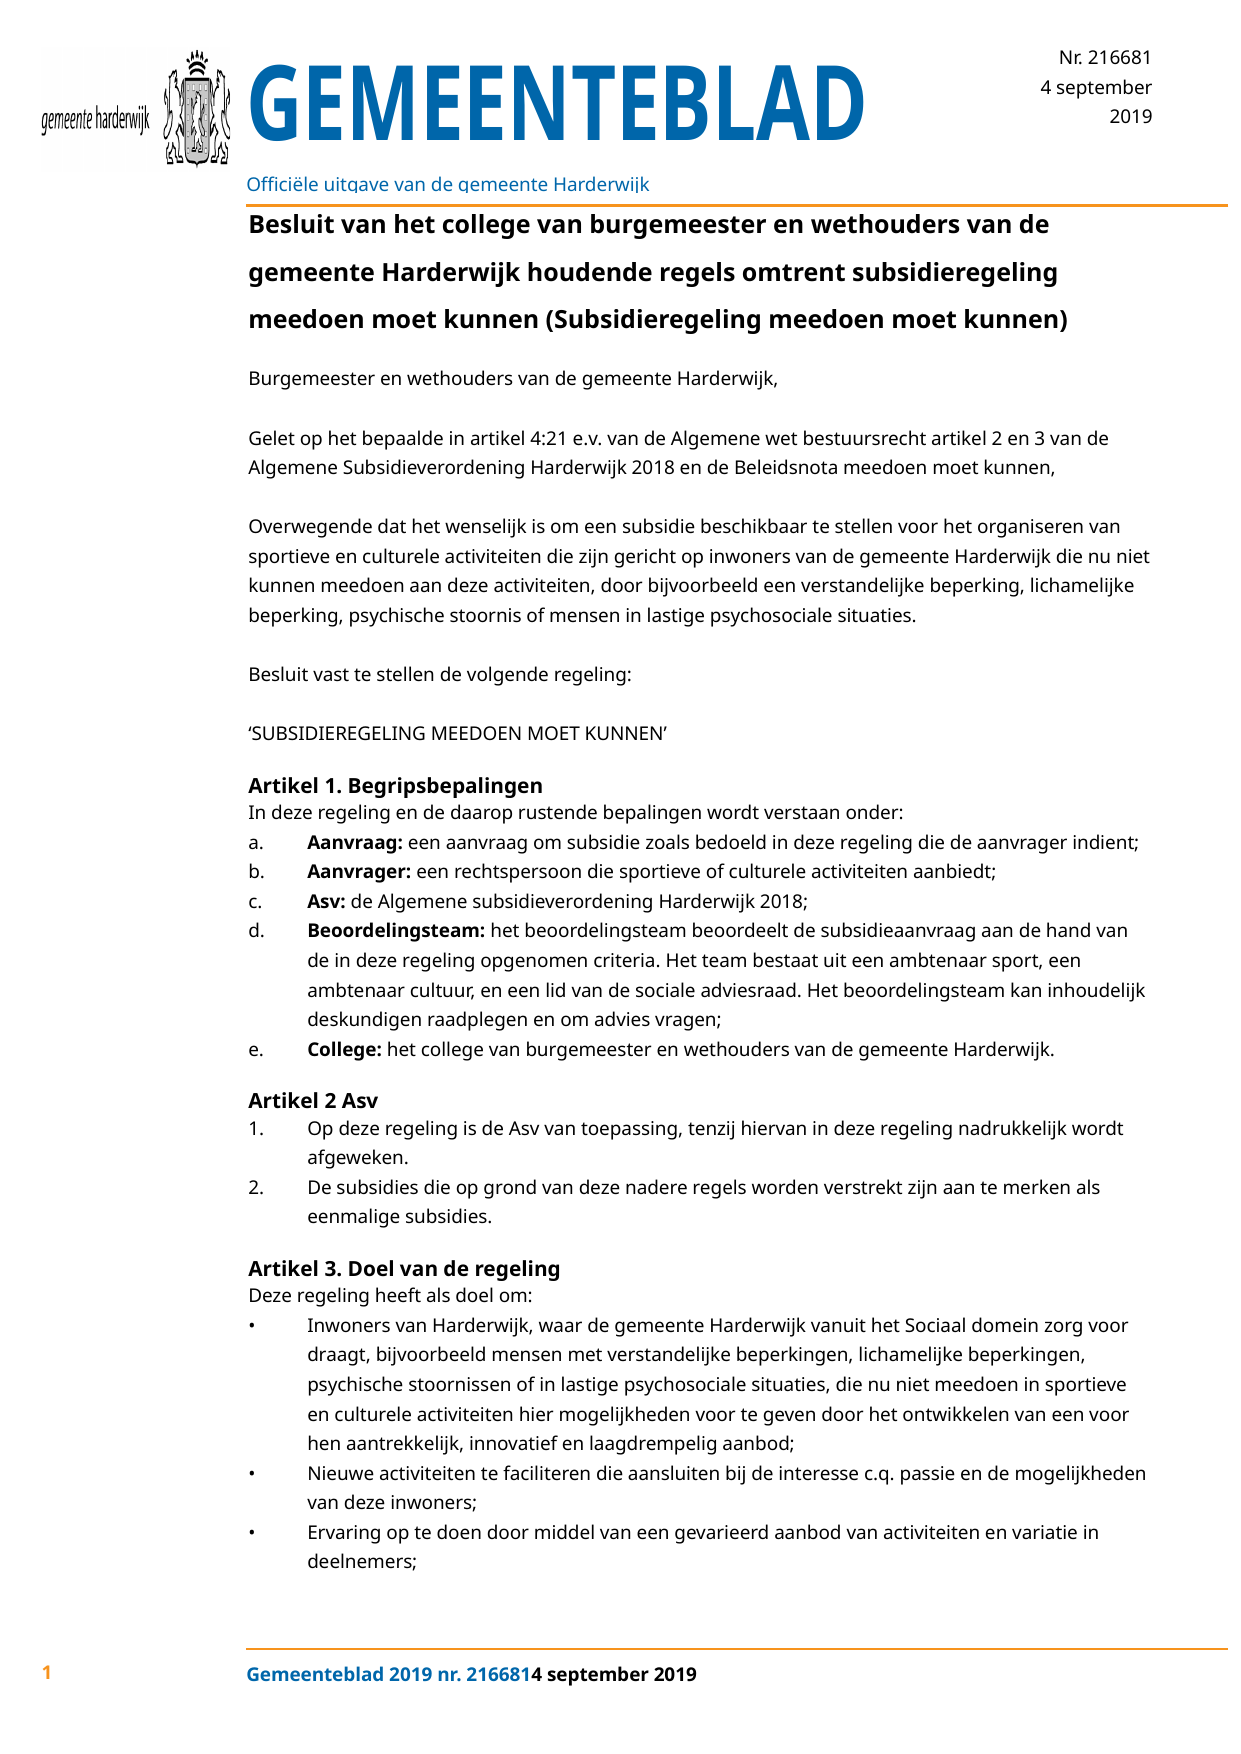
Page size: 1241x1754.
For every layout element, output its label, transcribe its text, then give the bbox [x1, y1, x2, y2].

text In deze regeling en de daarop rustende bepalingen wordt verstaan onder: [248, 799, 1152, 825]
text Artikel 2 Asv [248, 1086, 1152, 1115]
text Artikel 3. Doel van de regeling [248, 1254, 1152, 1282]
list Ervaring op te doen door middel van een gevarieerd aanbod van activiteiten en variatie in deelnemers; [248, 1519, 1152, 1574]
list Beoordelingsteam: het beoordelingsteam beoordeelt de subsidieaanvraag aan de hand van de in deze regeling opgenomen criteria. Het team bestaat uit een ambtenaar sport, een ambtenaar cultuur, en een lid van de sociale adviesraad. Het beoordelingsteam kan inhoudelijk deskundigen raadplegen en om advies vragen; [248, 918, 1152, 1032]
list Aanvrager: een rechtspersoon die sportieve of culturele activiteiten aanbiedt; [248, 858, 1152, 884]
text Besluit vast te stellen de volgende regeling: [248, 661, 1152, 687]
list Aanvraag: een aanvraag om subsidie zoals bedoeld in deze regeling die de aanvrager indient; [248, 829, 1152, 855]
list Asv: de Algemene subsidieverordening Harderwijk 2018; [248, 888, 1152, 914]
list Inwoners van Harderwijk, waar de gemeente Harderwijk vanuit het Sociaal domein zorg voor draagt, bijvoorbeeld mensen met verstandelijke beperkingen, lichamelijke beperkingen, psychische stoornissen of in lastige psychosociale situaties, die nu niet meedoen in sportieve en culturele activiteiten hier mogelijkheden voor te geven door het ontwikkelen van een voor hen aantrekkelijk, innovatief en laagdrempelig aanbod; [248, 1312, 1152, 1456]
picture [41, 47, 231, 172]
list College: het college van burgemeester en wethouders van de gemeente Harderwijk. [248, 1036, 1152, 1062]
text ‘SUBSIDIEREGELING MEEDOEN MOET KUNNEN’ [248, 721, 1152, 746]
text Deze regeling heeft als doel om: [248, 1282, 1152, 1308]
text Overwegende dat het wenselijk is om een subsidie beschikbaar te stellen voor het organiseren van sportieve en culturele activiteiten die zijn gericht op inwoners van de gemeente Harderwijk die nu niet kunnen meedoen aan deze activiteiten, door bijvoorbeeld een verstandelijke beperking, lichamelijke beperking, psychische stoornis of mensen in lastige psychosociale situaties. [248, 513, 1152, 628]
text Artikel 1. Begripsbepalingen [248, 771, 1152, 799]
list De subsidies die op grond van deze nadere regels worden verstrekt zijn aan te merken als eenmalige subsidies. [248, 1174, 1152, 1229]
text Burgemeester en wethouders van de gemeente Harderwijk, [248, 366, 1152, 391]
text Gelet op het bepaalde in artikel 4:21 e.v. van de Algemene wet bestuursrecht artikel 2 en 3 van de Algemene Subsidieverordening Harderwijk 2018 en de Beleidsnota meedoen moet kunnen, [248, 425, 1152, 480]
list Op deze regeling is de Asv van toepassing, tenzij hiervan in deze regeling nadrukkelijk wordt afgeweken. [248, 1115, 1152, 1170]
list Nieuwe activiteiten te faciliteren die aansluiten bij de interesse c.q. passie en de mogelijkheden van deze inwoners; [248, 1460, 1152, 1515]
text Besluit van het college van burgemeester en wethouders van de gemeente Harderwijk houdende regels omtrent subsidieregeling meedoen moet kunnen (Subsidieregeling meedoen moet kunnen) [248, 207, 1152, 336]
